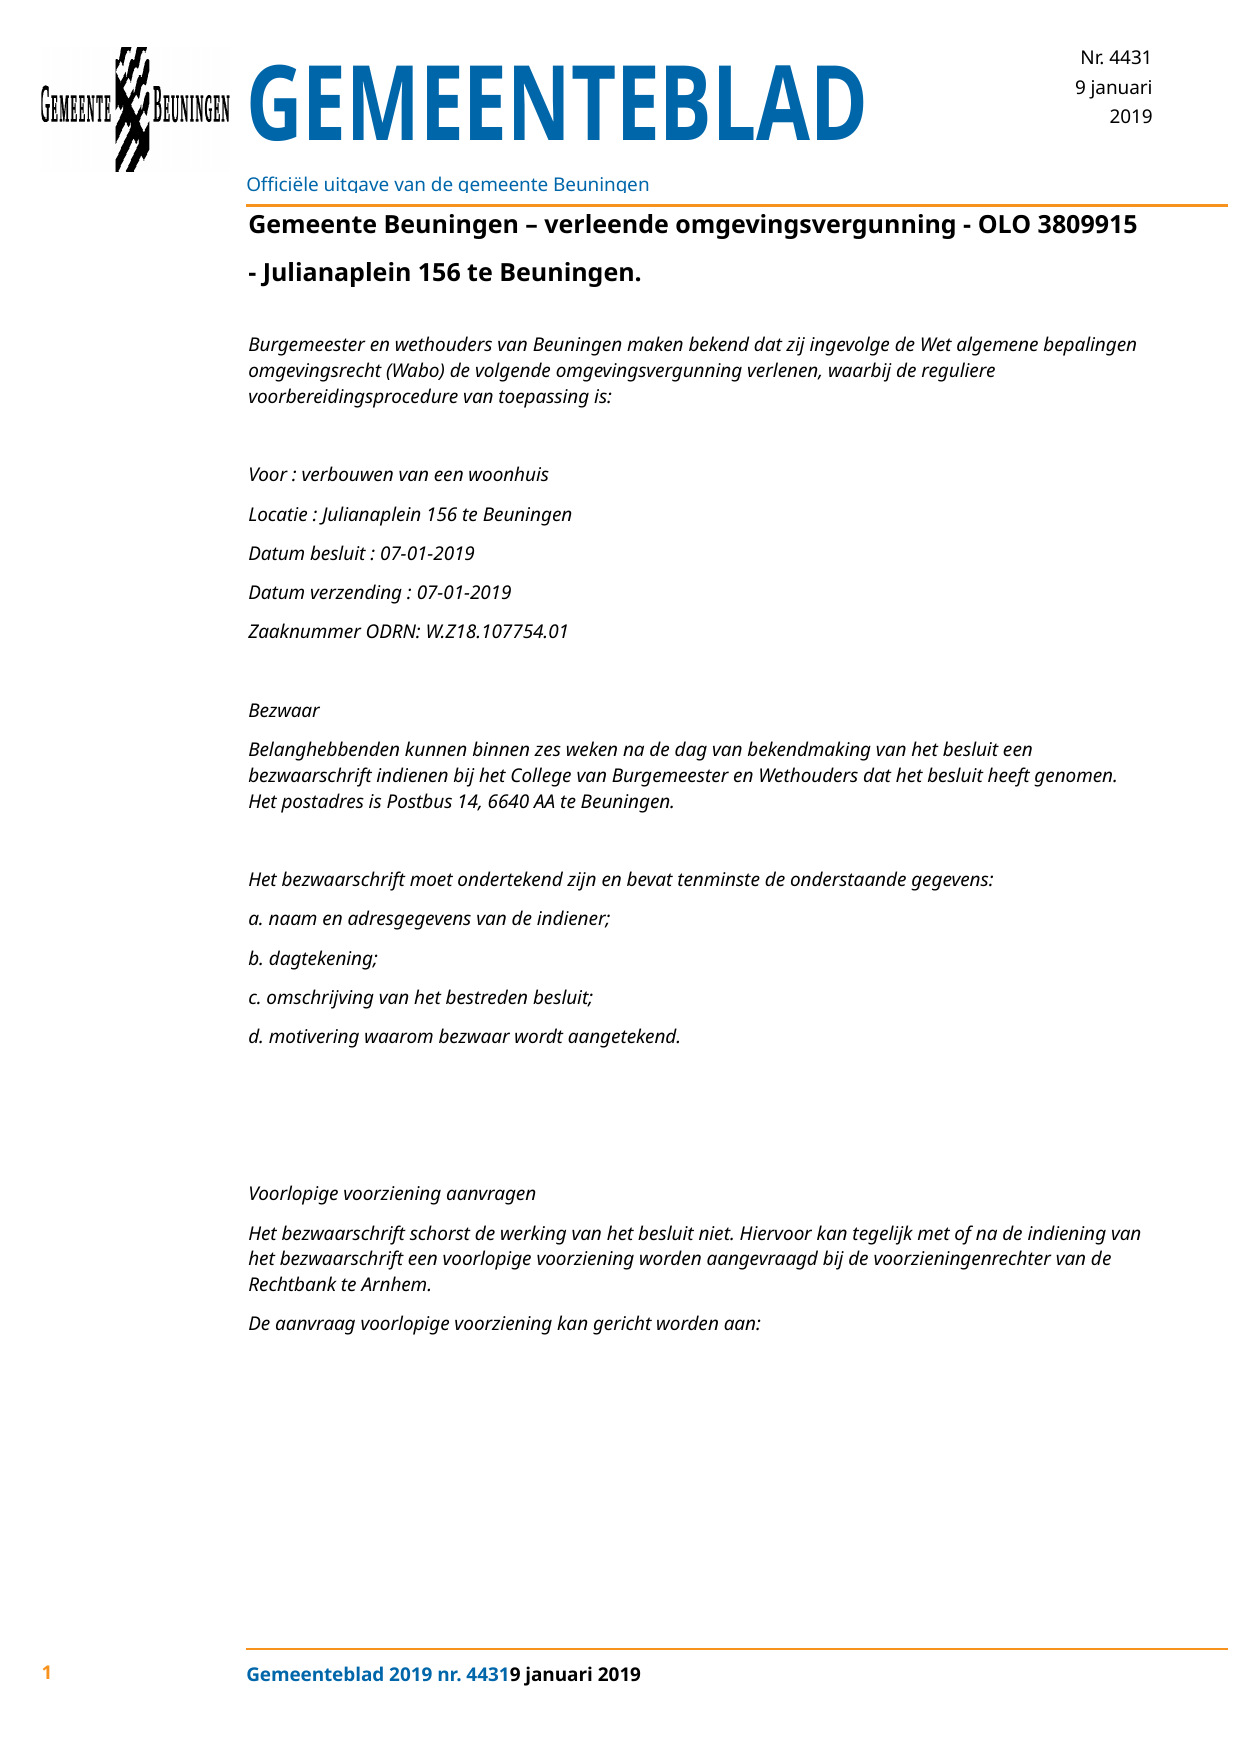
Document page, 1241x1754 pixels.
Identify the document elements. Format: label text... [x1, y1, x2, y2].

text Voor : verbouwen van een woonhuis [248, 461, 1152, 487]
text Het bezwaarschrift schorst de werking van het besluit niet. Hiervoor kan tegelijk met of na de indiening van het bezwaarschrift een voorlopige voorziening worden aangevraagd bij de voorzieningenrechter van de Rechtbank te Arnhem. [248, 1220, 1152, 1297]
text Bezwaar [248, 697, 1152, 723]
text Zaaknummer ODRN: W.Z18.107754.01 [248, 618, 1152, 644]
text Het bezwaarschrift moet ondertekend zijn en bevat tenminste de onderstaande gegevens: [248, 866, 1152, 892]
text Gemeente Beuningen – verleende omgevingsvergunning - OLO 3809915 - Julianaplein 156 te Beuningen. [248, 207, 1152, 288]
text Burgemeester en wethouders van Beuningen maken bekend dat zij ingevolge de Wet algemene bepalingen omgevingsrecht (Wabo) de volgende omgevingsvergunning verlenen, waarbij de reguliere voorbereidingsprocedure van toepassing is: [248, 331, 1152, 409]
text Datum besluit : 07-01-2019 [248, 540, 1152, 566]
text Locatie : Julianaplein 156 te Beuningen [248, 501, 1152, 526]
text d. motivering waarom bezwaar wordt aangetekend. [248, 1023, 1152, 1049]
text b. dagtekening; [248, 945, 1152, 971]
text Datum verzending : 07-01-2019 [248, 579, 1152, 605]
text Voorlopige voorziening aanvragen [248, 1181, 1152, 1206]
picture [41, 47, 231, 172]
text Belanghebbenden kunnen binnen zes weken na de dag van bekendmaking van het besluit een bezwaarschrift indienen bij het College van Burgemeester en Wethouders dat het besluit heeft genomen. Het postadres is Postbus 14, 6640 AA te Beuningen. [248, 736, 1152, 813]
text c. omschrijving van het bestreden besluit; [248, 984, 1152, 1010]
text a. naam en adresgegevens van de indiener; [248, 906, 1152, 931]
text De aanvraag voorlopige voorziening kan gericht worden aan: [248, 1311, 1152, 1336]
